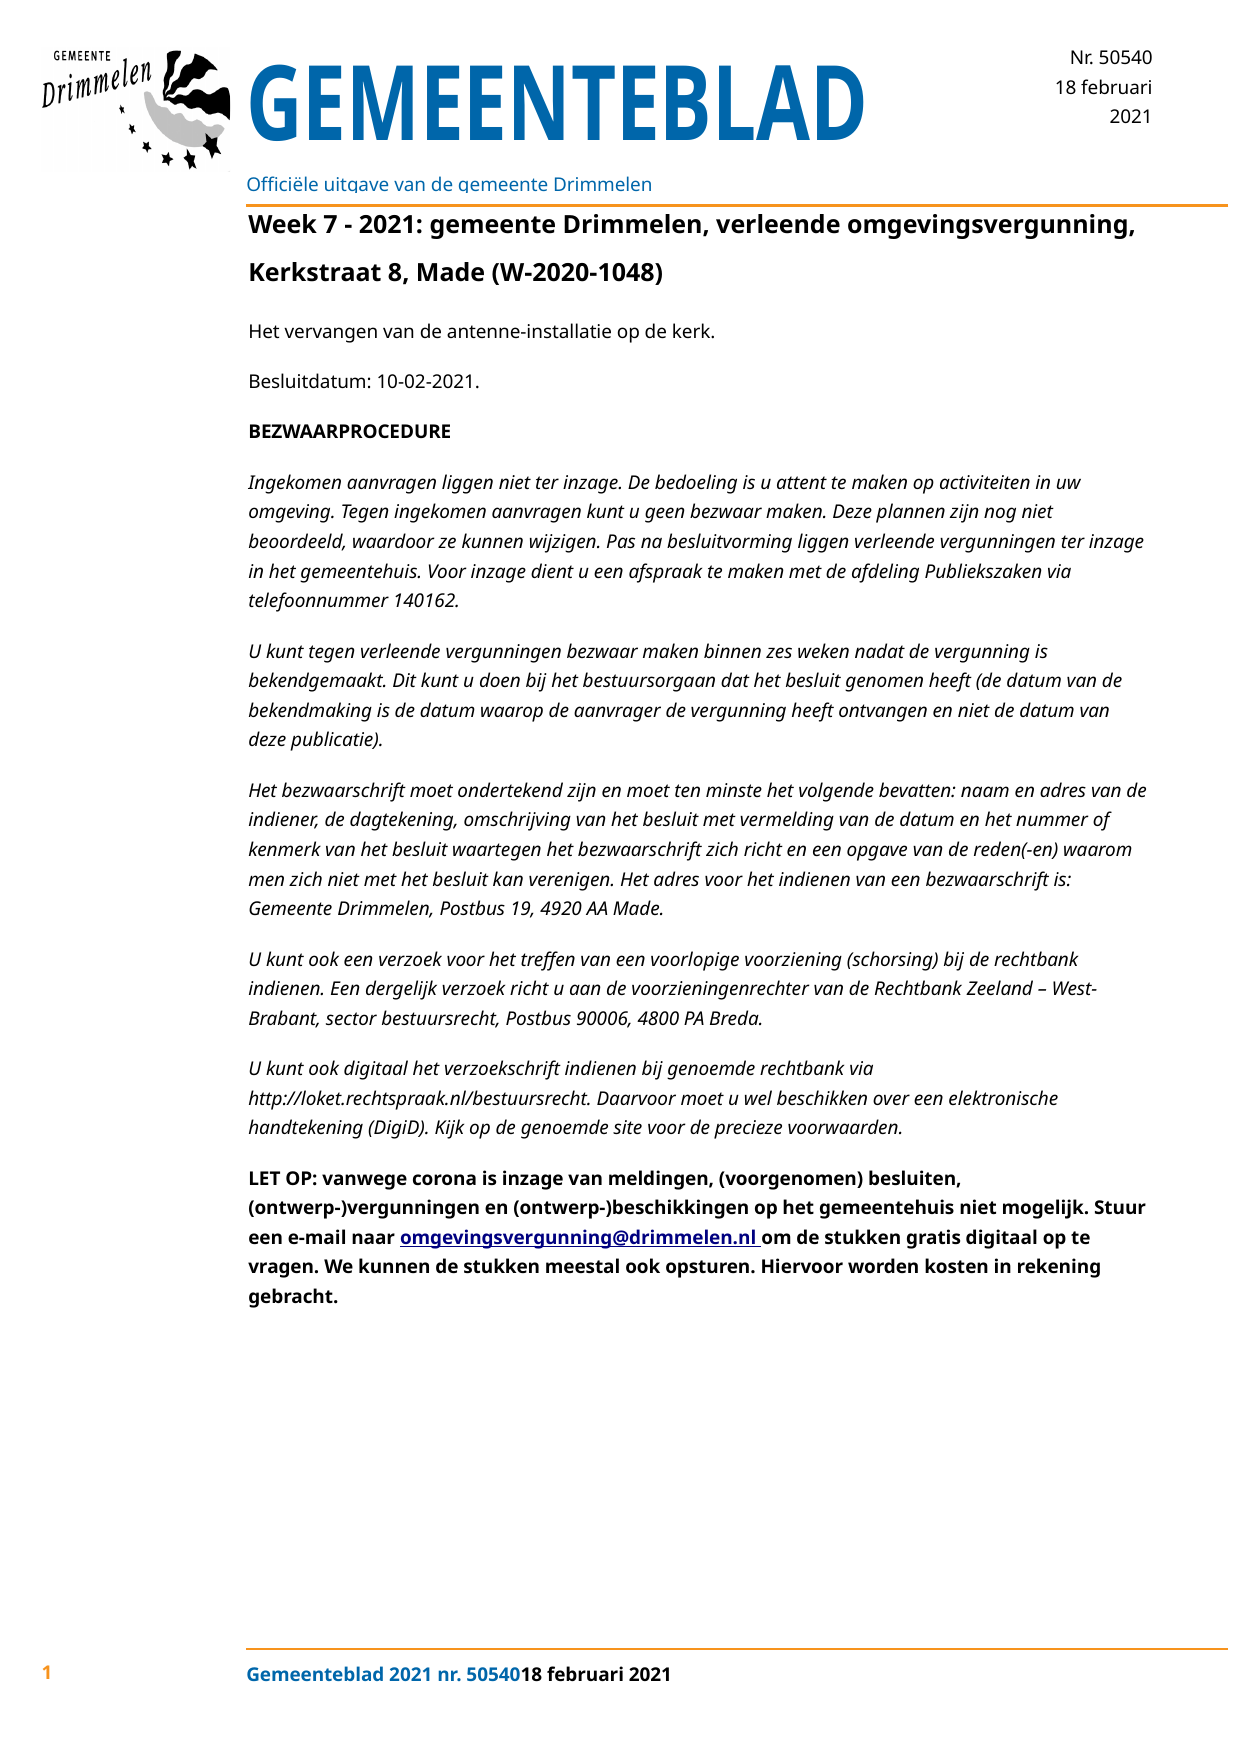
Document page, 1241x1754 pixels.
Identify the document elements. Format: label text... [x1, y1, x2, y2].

text Besluitdatum: 10-02-2021. [248, 368, 1152, 394]
text Het bezwaarschrift moet ondertekend zijn en moet ten minste het volgende bevatten: naam en adres van de indiener, de dagtekening, omschrijving van het besluit met vermelding van de datum en het nummer of kenmerk van het besluit waartegen het bezwaarschrift zich richt en een opgave van de reden(-en) waarom men zich niet met het besluit kan verenigen. Het adres voor het indienen van een bezwaarschrift is: Gemeente Drimmelen, Postbus 19, 4920 AA Made. [248, 777, 1152, 921]
text Het vervangen van de antenne-installatie op de kerk. [248, 318, 1152, 344]
text U kunt tegen verleende vergunningen bezwaar maken binnen zes weken nadat de vergunning is bekendgemaakt. Dit kunt u doen bij het bestuursorgaan dat het besluit genomen heeft (de datum van de bekendmaking is de datum waarop de aanvrager de vergunning heeft ontvangen en niet de datum van deze publicatie). [248, 638, 1152, 752]
text U kunt ook digitaal het verzoekschrift indienen bij genoemde rechtbank via http://loket.rechtspraak.nl/bestuursrecht. Daarvoor moet u wel beschikken over een elektronische handtekening (DigiD). Kijk op de genoemde site voor de precieze voorwaarden. [248, 1055, 1152, 1140]
text Week 7 - 2021: gemeente Drimmelen, verleende omgevingsvergunning, Kerkstraat 8, Made (W-2020-1048) [248, 207, 1152, 288]
text LET OP: vanwege corona is inzage van meldingen, (voorgenomen) besluiten, (ontwerp-)vergunningen en (ontwerp-)beschikkingen op het gemeentehuis niet mogelijk. Stuur een e-mail naar omgevingsvergunning@drimmelen.nl om de stukken gratis digitaal op te vragen. We kunnen de stukken meestal ook opsturen. Hiervoor worden kosten in rekening gebracht. [248, 1165, 1152, 1309]
text Ingekomen aanvragen liggen niet ter inzage. De bedoeling is u attent te maken op activiteiten in uw omgeving. Tegen ingekomen aanvragen kunt u geen bezwaar maken. Deze plannen zijn nog niet beoordeeld, waardoor ze kunnen wijzigen. Pas na besluitvorming liggen verleende vergunningen ter inzage in het gemeentehuis. Voor inzage dient u een afspraak te maken met de afdeling Publiekszaken via telefoonnummer 140162. [248, 469, 1152, 613]
text U kunt ook een verzoek voor het treffen van een voorlopige voorziening (schorsing) bij de rechtbank indienen. Een dergelijk verzoek richt u aan de voorzieningenrechter van de Rechtbank Zeeland – West-Brabant, sector bestuursrecht, Postbus 90006, 4800 PA Breda. [248, 946, 1152, 1031]
text BEZWAARPROCEDURE [248, 419, 1152, 444]
picture [41, 47, 231, 172]
